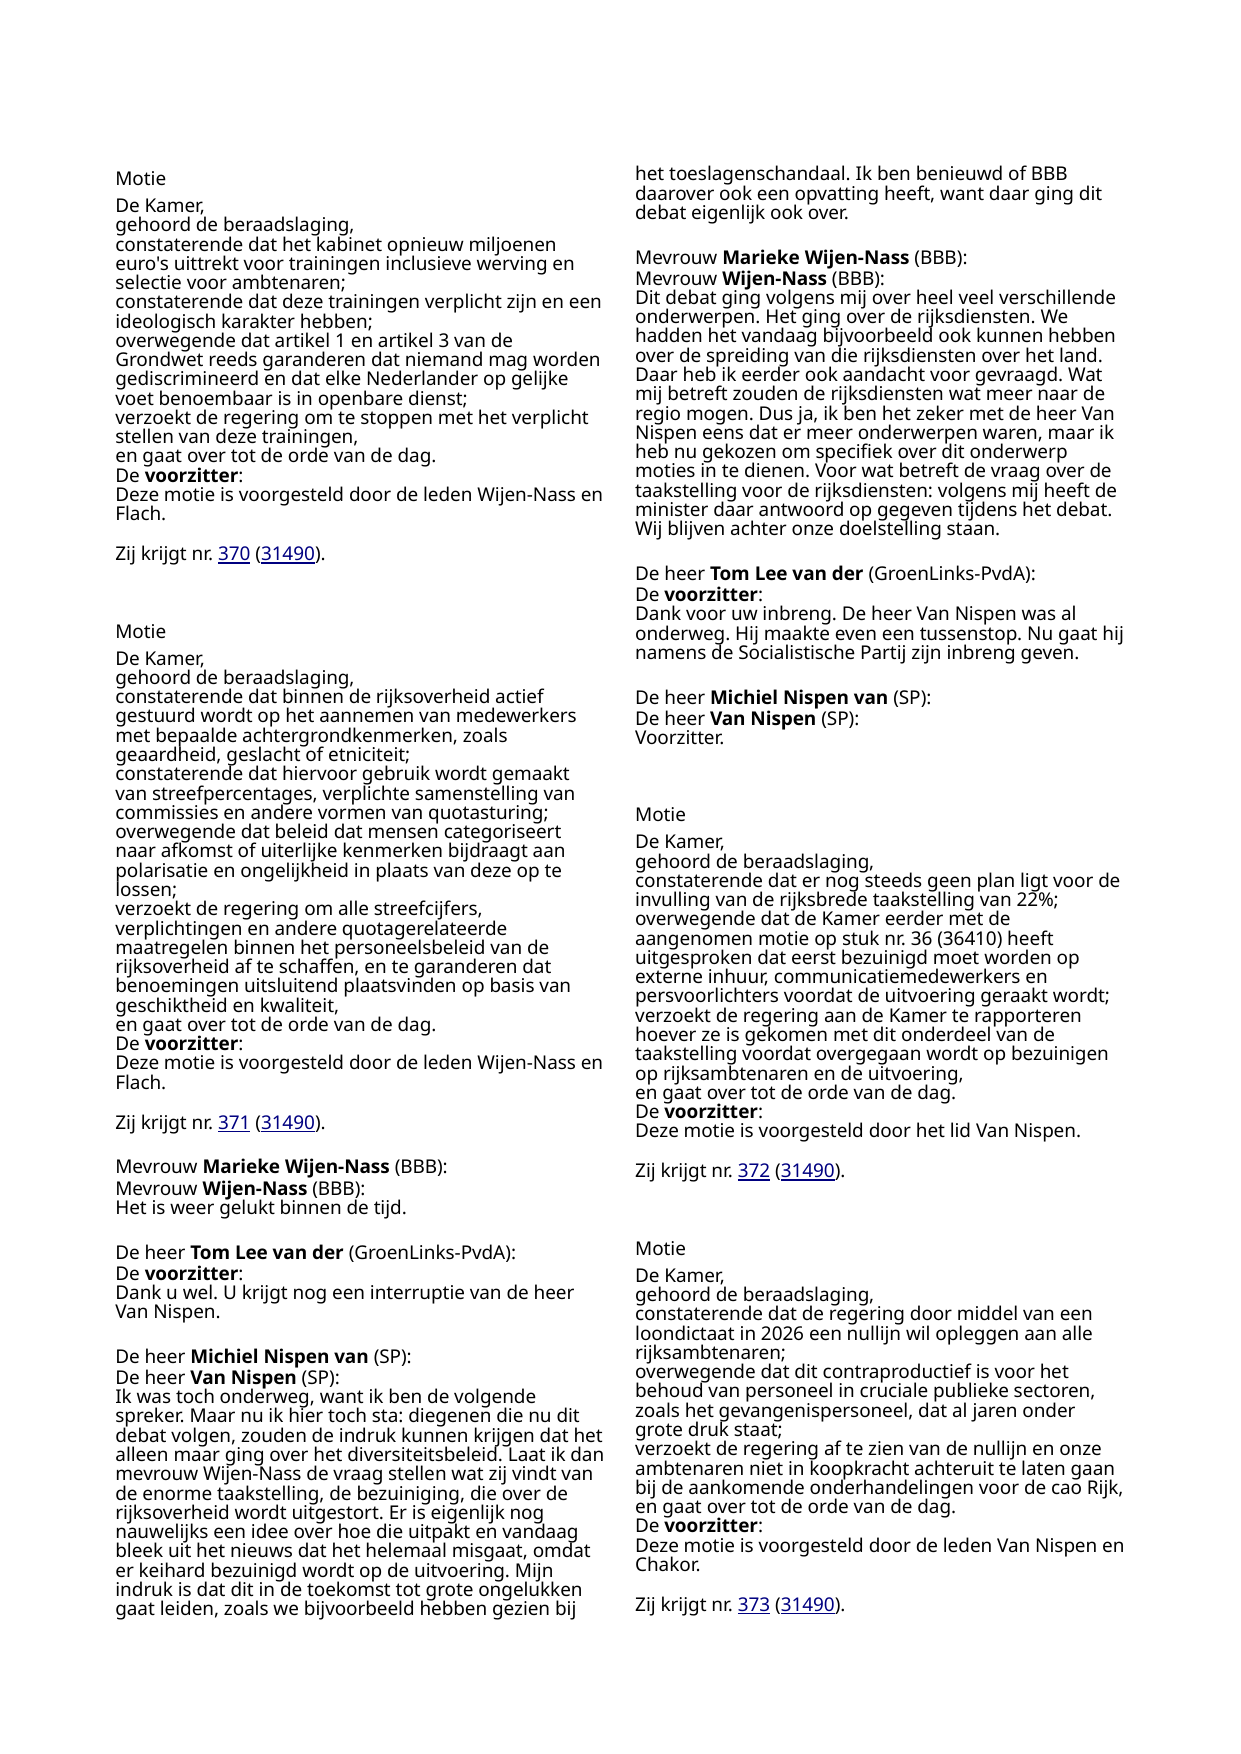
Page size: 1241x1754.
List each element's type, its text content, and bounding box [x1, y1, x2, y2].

text De heer Tom Lee van der (GroenLinks-PvdA): [635, 560, 1125, 586]
text De heer Van Nispen (SP): [115, 1369, 605, 1388]
text en gaat over tot de orde van de dag. [635, 1498, 1125, 1517]
text Voorzitter. [635, 729, 1125, 748]
text en gaat over tot de orde van de dag. [635, 1084, 1125, 1103]
text Zij krijgt nr. 373 (31490). [635, 1596, 1125, 1615]
text Deze motie is voorgesteld door de leden Wijen-Nass en Flach. [115, 1054, 605, 1093]
text gehoord de beraadslaging, [115, 216, 605, 236]
text De Kamer, [115, 197, 605, 216]
text verzoekt de regering af te zien van de nullijn en onze ambtenaren niet in koopkracht achteruit te laten gaan bij de aankomende onderhandelingen voor de cao Rijk, [635, 1440, 1125, 1498]
text het toeslagenschandaal. Ik ben benieuwd of BBB daarover ook een opvatting heeft, want daar ging dit debat eigenlijk ook over. [635, 165, 1125, 223]
text Deze motie is voorgesteld door de leden Van Nispen en Chakor. [635, 1537, 1125, 1575]
text De voorzitter: [635, 586, 1125, 605]
text De voorzitter: [635, 1103, 1125, 1122]
text Ik was toch onderweg, want ik ben de volgende spreker. Maar nu ik hier toch sta: diegenen die nu dit debat volgen, zouden de indruk kunnen krijgen dat het alleen maar ging over het diversiteitsbeleid. Laat ik dan mevrouw Wijen-Nass de vraag stellen wat zij vindt van de enorme taakstelling, de bezuiniging, die over de rijksoverheid wordt uitgestort. Er is eigenlijk nog nauwelijks een idee over hoe die uitpakt en vandaag bleek uit het nieuws dat het helemaal misgaat, omdat er keihard bezuinigd wordt op de uitvoering. Mijn indruk is dat dit in de toekomst tot grote ongelukken gaat leiden, zoals we bijvoorbeeld hebben gezien bij [115, 1388, 605, 1619]
text De Kamer, [635, 1267, 1125, 1286]
text gehoord de beraadslaging, [115, 669, 605, 688]
text Motie [635, 802, 1125, 827]
text De Kamer, [635, 833, 1125, 853]
text Het is weer gelukt binnen de tijd. [115, 1199, 605, 1218]
text De voorzitter: [115, 1035, 605, 1054]
text overwegende dat beleid dat mensen categoriseert naar afkomst of uiterlijke kenmerken bijdraagt aan polarisatie en ongelijkheid in plaats van deze op te lossen; [115, 823, 605, 900]
text Deze motie is voorgesteld door de leden Wijen-Nass en Flach. [115, 486, 605, 524]
text Zij krijgt nr. 370 (31490). [115, 545, 605, 564]
text verzoekt de regering aan de Kamer te rapporteren hoever ze is gekomen met dit onderdeel van de taakstelling voordat overgegaan wordt op bezuinigen op rijksambtenaren en de uitvoering, [635, 1007, 1125, 1084]
text overwegende dat dit contraproductief is voor het behoud van personeel in cruciale publieke sectoren, zoals het gevangenispersoneel, dat al jaren onder grote druk staat; [635, 1363, 1125, 1440]
text verzoekt de regering om te stoppen met het verplicht stellen van deze trainingen, [115, 409, 605, 447]
text Dank voor uw inbreng. De heer Van Nispen was al onderweg. Hij maakte even een tussenstop. Nu gaat hij namens de Socialistische Partij zijn inbreng geven. [635, 605, 1125, 663]
text Motie [115, 165, 605, 191]
text De heer Michiel Nispen van (SP): [635, 684, 1125, 710]
text Mevrouw Wijen-Nass (BBB): [635, 270, 1125, 289]
text De heer Tom Lee van der (GroenLinks-PvdA): [115, 1239, 605, 1264]
text Motie [635, 1235, 1125, 1261]
text gehoord de beraadslaging, [635, 1286, 1125, 1305]
text constaterende dat er nog steeds geen plan ligt voor de invulling van de rijksbrede taakstelling van 22%; [635, 872, 1125, 910]
text en gaat over tot de orde van de dag. [115, 1016, 605, 1035]
text verzoekt de regering om alle streefcijfers, verplichtingen en andere quotagerelateerde maatregelen binnen het personeelsbeleid van de rijksoverheid af te schaffen, en te garanderen dat benoemingen uitsluitend plaatsvinden op basis van geschiktheid en kwaliteit, [115, 900, 605, 1016]
text Mevrouw Marieke Wijen-Nass (BBB): [115, 1154, 605, 1179]
text gehoord de beraadslaging, [635, 853, 1125, 872]
text Dank u wel. U krijgt nog een interruptie van de heer Van Nispen. [115, 1284, 605, 1322]
text De heer Michiel Nispen van (SP): [115, 1343, 605, 1369]
text Zij krijgt nr. 371 (31490). [115, 1114, 605, 1133]
text Mevrouw Marieke Wijen-Nass (BBB): [635, 244, 1125, 270]
text constaterende dat de regering door middel van een loondictaat in 2026 een nullijn wil opleggen aan alle rijksambtenaren; [635, 1305, 1125, 1363]
text Zij krijgt nr. 372 (31490). [635, 1162, 1125, 1182]
text De voorzitter: [115, 467, 605, 486]
text overwegende dat artikel 1 en artikel 3 van de Grondwet reeds garanderen dat niemand mag worden gediscrimineerd en dat elke Nederlander op gelijke voet benoembaar is in openbare dienst; [115, 332, 605, 409]
text De voorzitter: [115, 1264, 605, 1284]
text constaterende dat deze trainingen verplicht zijn en een ideologisch karakter hebben; [115, 293, 605, 332]
text Motie [115, 618, 605, 644]
text De voorzitter: [635, 1517, 1125, 1537]
text De heer Van Nispen (SP): [635, 710, 1125, 729]
text Mevrouw Wijen-Nass (BBB): [115, 1179, 605, 1199]
text constaterende dat hiervoor gebruik wordt gemaakt van streefpercentages, verplichte samenstelling van commissies en andere vormen van quotasturing; [115, 765, 605, 823]
text constaterende dat binnen de rijksoverheid actief gestuurd wordt op het aannemen van medewerkers met bepaalde achtergrondkenmerken, zoals geaardheid, geslacht of etniciteit; [115, 688, 605, 765]
text en gaat over tot de orde van de dag. [115, 447, 605, 467]
text overwegende dat de Kamer eerder met de aangenomen motie op stuk nr. 36 (36410) heeft uitgesproken dat eerst bezuinigd moet worden op externe inhuur, communicatiemedewerkers en persvoorlichters voordat de uitvoering geraakt wordt; [635, 910, 1125, 1007]
text constaterende dat het kabinet opnieuw miljoenen euro's uittrekt voor trainingen inclusieve werving en selectie voor ambtenaren; [115, 236, 605, 293]
text Dit debat ging volgens mij over heel veel verschillende onderwerpen. Het ging over de rijksdiensten. We hadden het vandaag bijvoorbeeld ook kunnen hebben over de spreiding van die rijksdiensten over het land. Daar heb ik eerder ook aandacht voor gevraagd. Wat mij betreft zouden de rijksdiensten wat meer naar de regio mogen. Dus ja, ik ben het zeker met de heer Van Nispen eens dat er meer onderwerpen waren, maar ik heb nu gekozen om specifiek over dit onderwerp moties in te dienen. Voor wat betreft de vraag over de taakstelling voor de rijksdiensten: volgens mij heeft de minister daar antwoord op gegeven tijdens het debat. Wij blijven achter onze doelstelling staan. [635, 289, 1125, 539]
text De Kamer, [115, 650, 605, 669]
text Deze motie is voorgesteld door het lid Van Nispen. [635, 1122, 1125, 1142]
